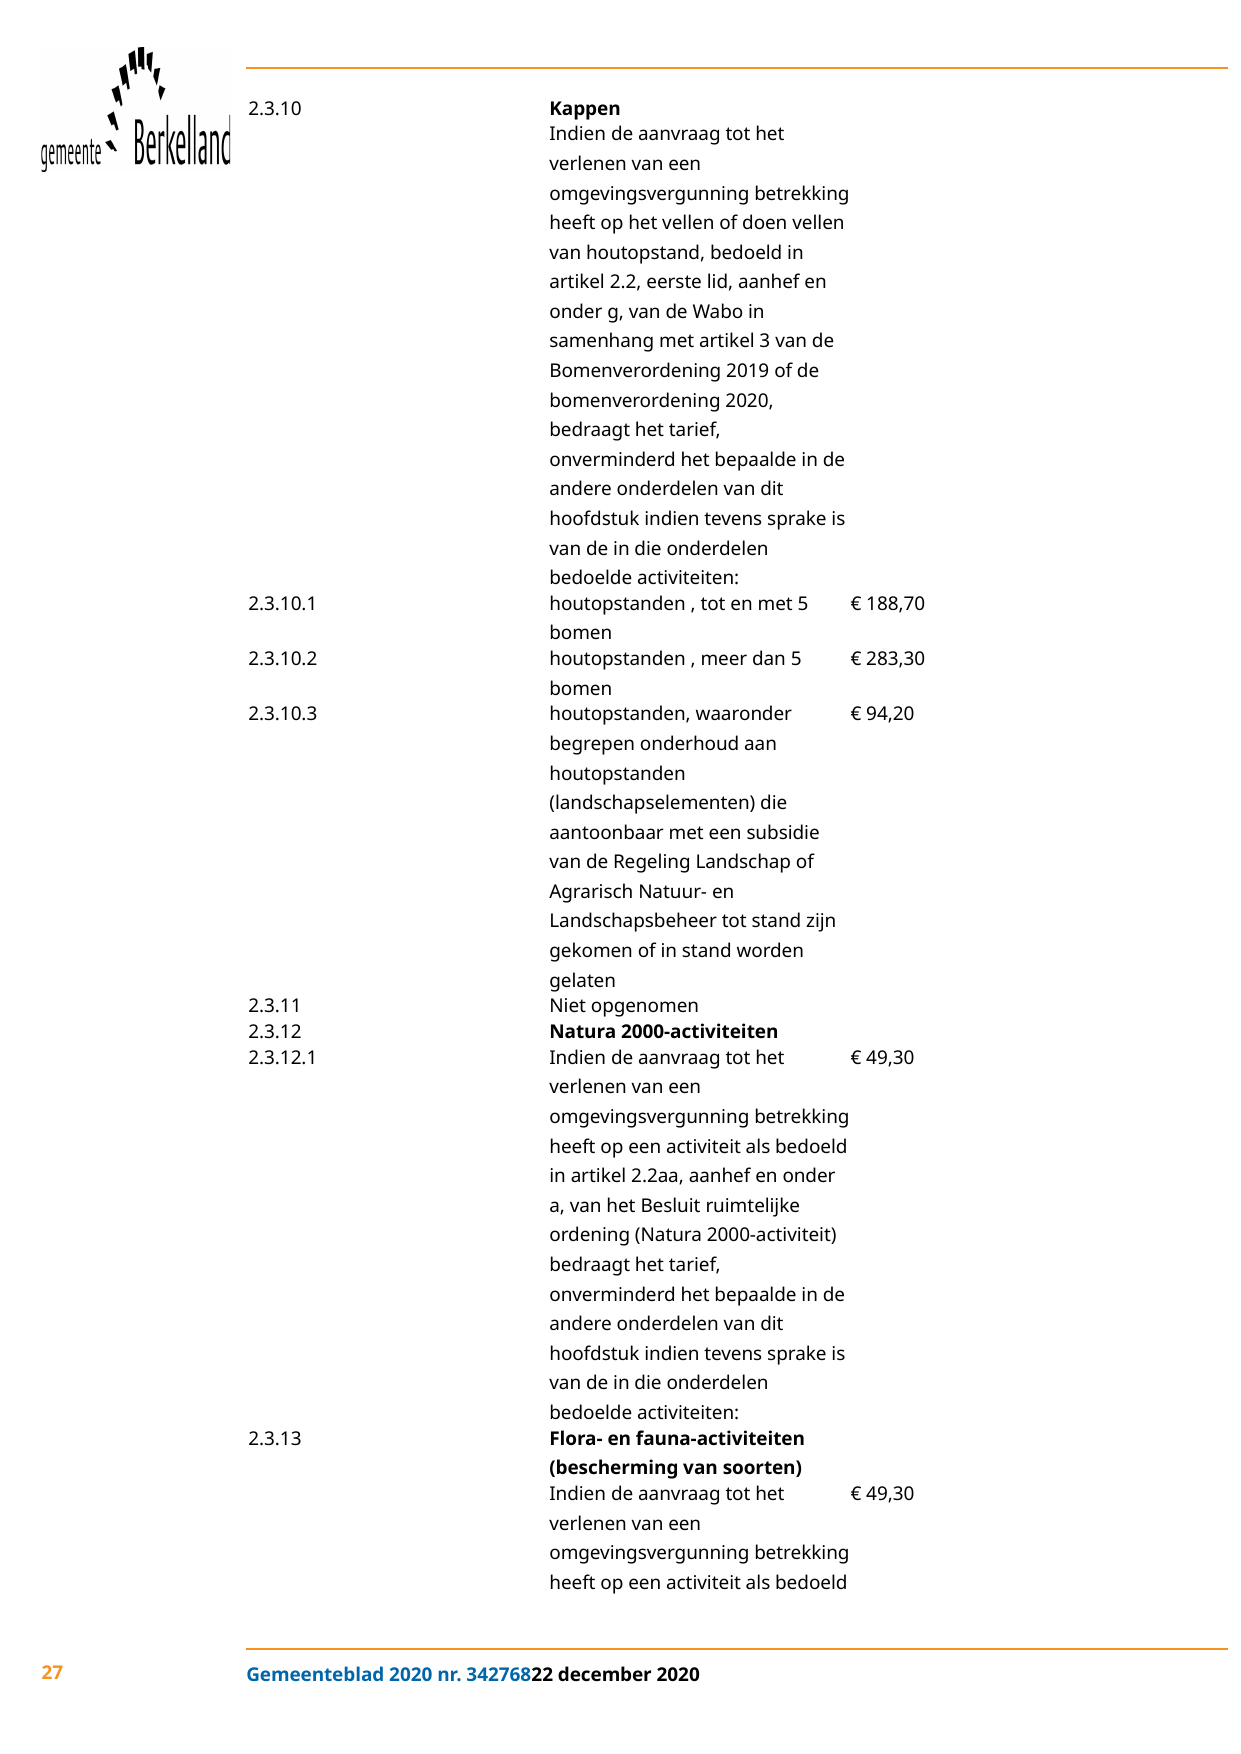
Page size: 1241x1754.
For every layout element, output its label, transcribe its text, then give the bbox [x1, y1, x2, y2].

table_cell Kappen [549, 95, 850, 121]
picture [41, 47, 231, 172]
table_cell 2.3.10.1 [248, 590, 549, 645]
table_cell [850, 993, 1152, 1018]
table_cell Flora- en fauna-activiteiten (bescherming van soorten) [549, 1425, 850, 1480]
table_cell Niet opgenomen [549, 993, 850, 1018]
table_cell 2.3.10 [248, 95, 549, 590]
table_cell 2.3.13 [248, 1425, 549, 1594]
table_cell 2.3.12 [248, 1018, 549, 1044]
table_cell houtopstanden, waaronder begrepen onderhoud aan houtopstanden (landschapselementen) die aantoonbaar met een subsidie van de Regeling Landschap of Agrarisch Natuur- en Landschapsbeheer tot stand zijn gekomen of in stand worden gelaten [549, 701, 850, 993]
table_cell € 283,30 [850, 645, 1152, 701]
table_cell 2.3.10.2 [248, 645, 549, 701]
table_cell Indien de aanvraag tot het verlenen van een omgevingsvergunning betrekking heeft op het vellen of doen vellen van houtopstand, bedoeld in artikel 2.2, eerste lid, aanhef en onder g, van de Wabo in samenhang met artikel 3 van de Bomenverordening 2019 of de bomenverordening 2020, bedraagt het tarief, onverminderd het bepaalde in de andere onderdelen van dit hoofdstuk indien tevens sprake is van de in die onderdelen bedoelde activiteiten: [549, 121, 850, 590]
table_cell Indien de aanvraag tot het verlenen van een omgevingsvergunning betrekking heeft op een activiteit als bedoeld in artikel 2.2aa, aanhef en onder a, van het Besluit ruimtelijke ordening (Natura 2000-activiteit) bedraagt het tarief, onverminderd het bepaalde in de andere onderdelen van dit hoofdstuk indien tevens sprake is van de in die onderdelen bedoelde activiteiten: [549, 1044, 850, 1425]
table_cell 2.3.10.3 [248, 701, 549, 993]
table_cell [850, 95, 1152, 121]
table_cell [850, 121, 1152, 590]
table_cell [850, 1425, 1152, 1480]
table_cell houtopstanden , meer dan 5 bomen [549, 645, 850, 701]
table_cell € 188,70 [850, 590, 1152, 645]
table_cell € 94,20 [850, 701, 1152, 993]
table_cell [850, 1018, 1152, 1044]
table_cell 2.3.12.1 [248, 1044, 549, 1425]
table_cell € 49,30 [850, 1480, 1152, 1594]
table_cell € 49,30 [850, 1044, 1152, 1425]
table_cell houtopstanden , tot en met 5 bomen [549, 590, 850, 645]
table_cell Indien de aanvraag tot het verlenen van een omgevingsvergunning betrekking heeft op een activiteit als bedoeld [549, 1480, 850, 1594]
table_cell Natura 2000-activiteiten [549, 1018, 850, 1044]
table_cell 2.3.11 [248, 993, 549, 1018]
